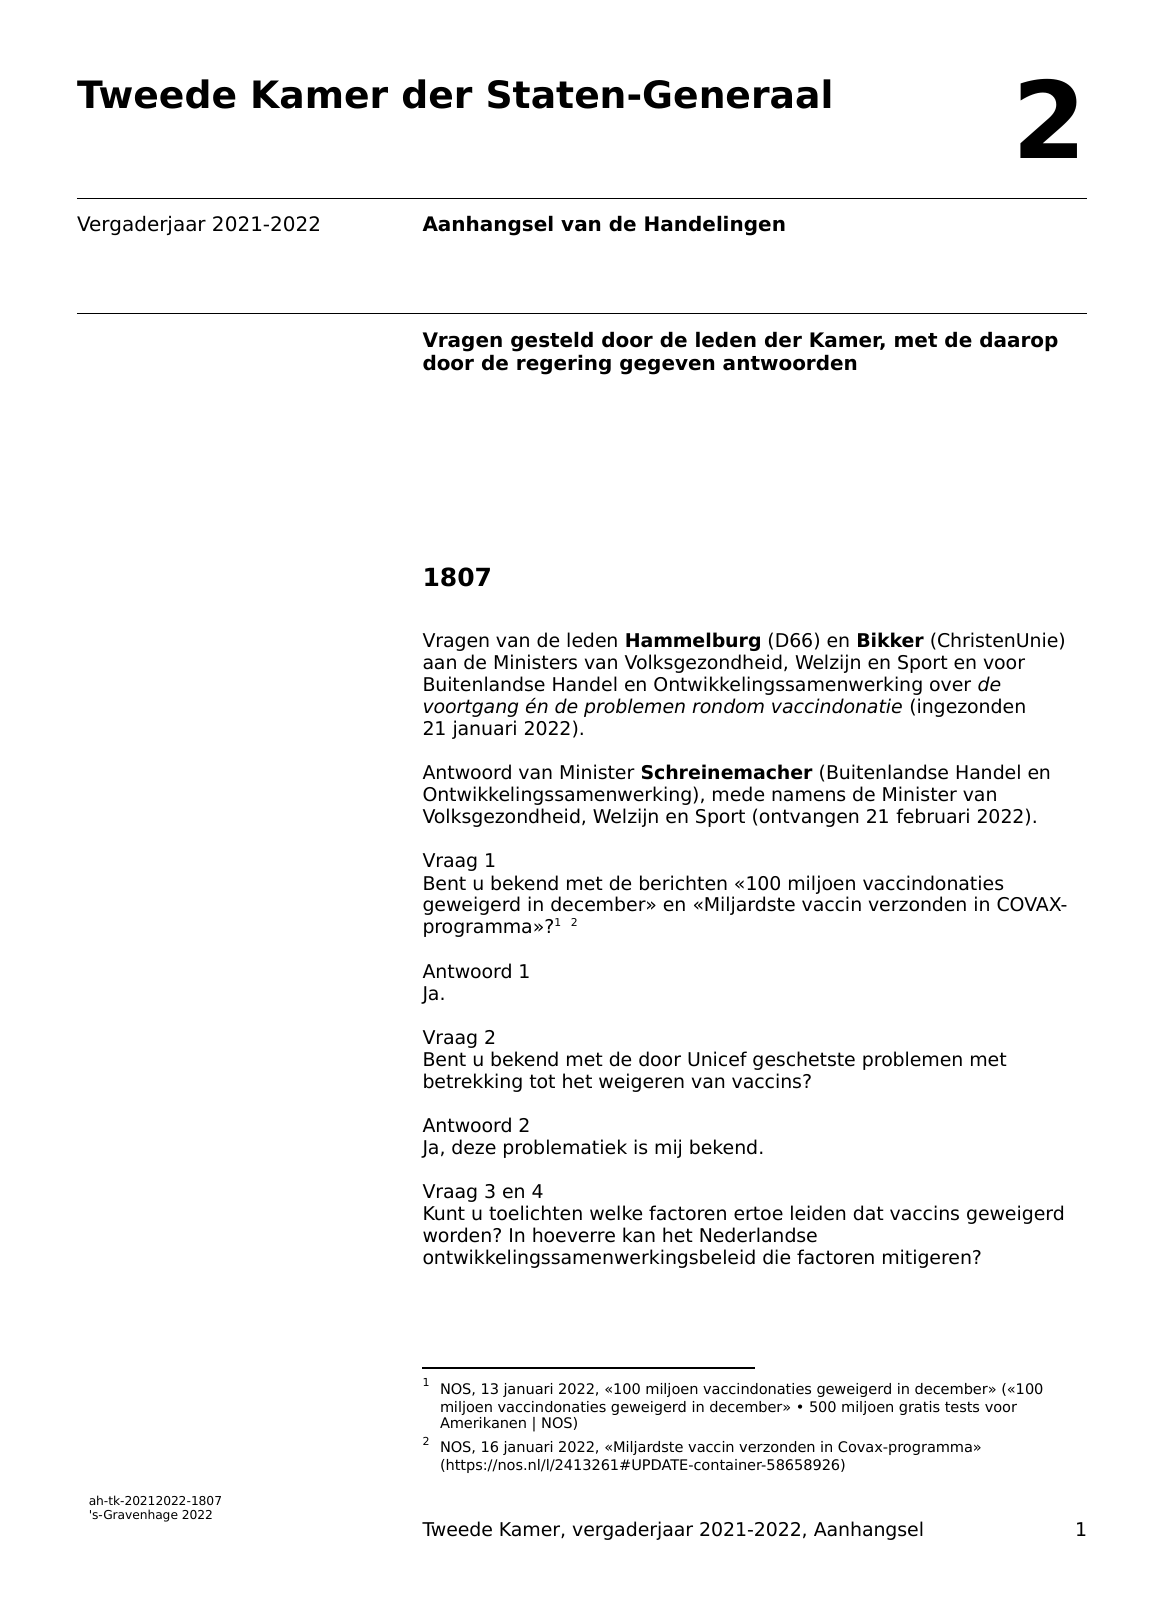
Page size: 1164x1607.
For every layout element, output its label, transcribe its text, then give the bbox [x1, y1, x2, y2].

table_cell [77, 314, 422, 375]
text Vraag 1 [422, 850, 1087, 872]
text Antwoord van Minister Schreinemacher (Buitenlandse Handel en Ontwikkelingssamenwerking), mede namens de Minister van Volksgezondheid, Welzijn en Sport (ontvangen 21 februari 2022). [422, 762, 1087, 828]
text Ja, deze problematiek is mij bekend. [422, 1137, 1087, 1159]
table_cell Aanhangsel van de Handelingen [422, 199, 1087, 313]
text Kunt u toelichten welke factoren ertoe leiden dat vaccins geweigerd worden? In hoeverre kan het Nederlandse ontwikkelingssamenwerkingsbeleid die factoren mitigeren? [422, 1203, 1087, 1269]
table_cell Vergaderjaar 2021-2022 [77, 199, 422, 313]
text Bent u bekend met de berichten «100 miljoen vaccindonaties geweigerd in december» en «Miljardste vaccin verzonden in COVAX-programma»? [422, 872, 1087, 938]
text Vragen van de leden Hammelburg (D66) en Bikker (ChristenUnie) aan de Ministers van Volksgezondheid, Welzijn en Sport en voor Buitenlandse Handel en Ontwikkelingssamenwerking over de voortgang én de problemen rondom vaccindonatie (ingezonden 21 januari 2022). [422, 630, 1087, 740]
text NOS, 16 januari 2022, «Miljardste vaccin verzonden in Covax-programma» (https://nos.nl/l/2413261#UPDATE-container-58658926) [422, 1435, 1087, 1474]
text Antwoord 1 [422, 961, 1087, 982]
table_header Tweede Kamer der Staten-Generaal [77, 59, 886, 198]
table_cell Vragen gesteld door de leden der Kamer, met de daarop door de regering gegeven antwoorden [422, 314, 1087, 375]
text NOS, 13 januari 2022, «100 miljoen vaccindonaties geweigerd in december» («100 miljoen vaccindonaties geweigerd in december» • 500 miljoen gratis tests voor Amerikanen | NOS) [422, 1377, 1087, 1432]
text Ja. [422, 982, 1087, 1004]
text ah-tk-20212022-1807 [88, 1494, 323, 1508]
text Bent u bekend met de door Unicef geschetste problemen met betrekking tot het weigeren van vaccins? [422, 1049, 1087, 1093]
table_header 2 [886, 59, 1087, 198]
text Vraag 2 [422, 1027, 1087, 1049]
text Antwoord 2 [422, 1115, 1087, 1137]
text 1807 [422, 563, 1087, 592]
text Vraag 3 en 4 [422, 1181, 1087, 1203]
text 's-Gravenhage 2022 [88, 1508, 323, 1522]
